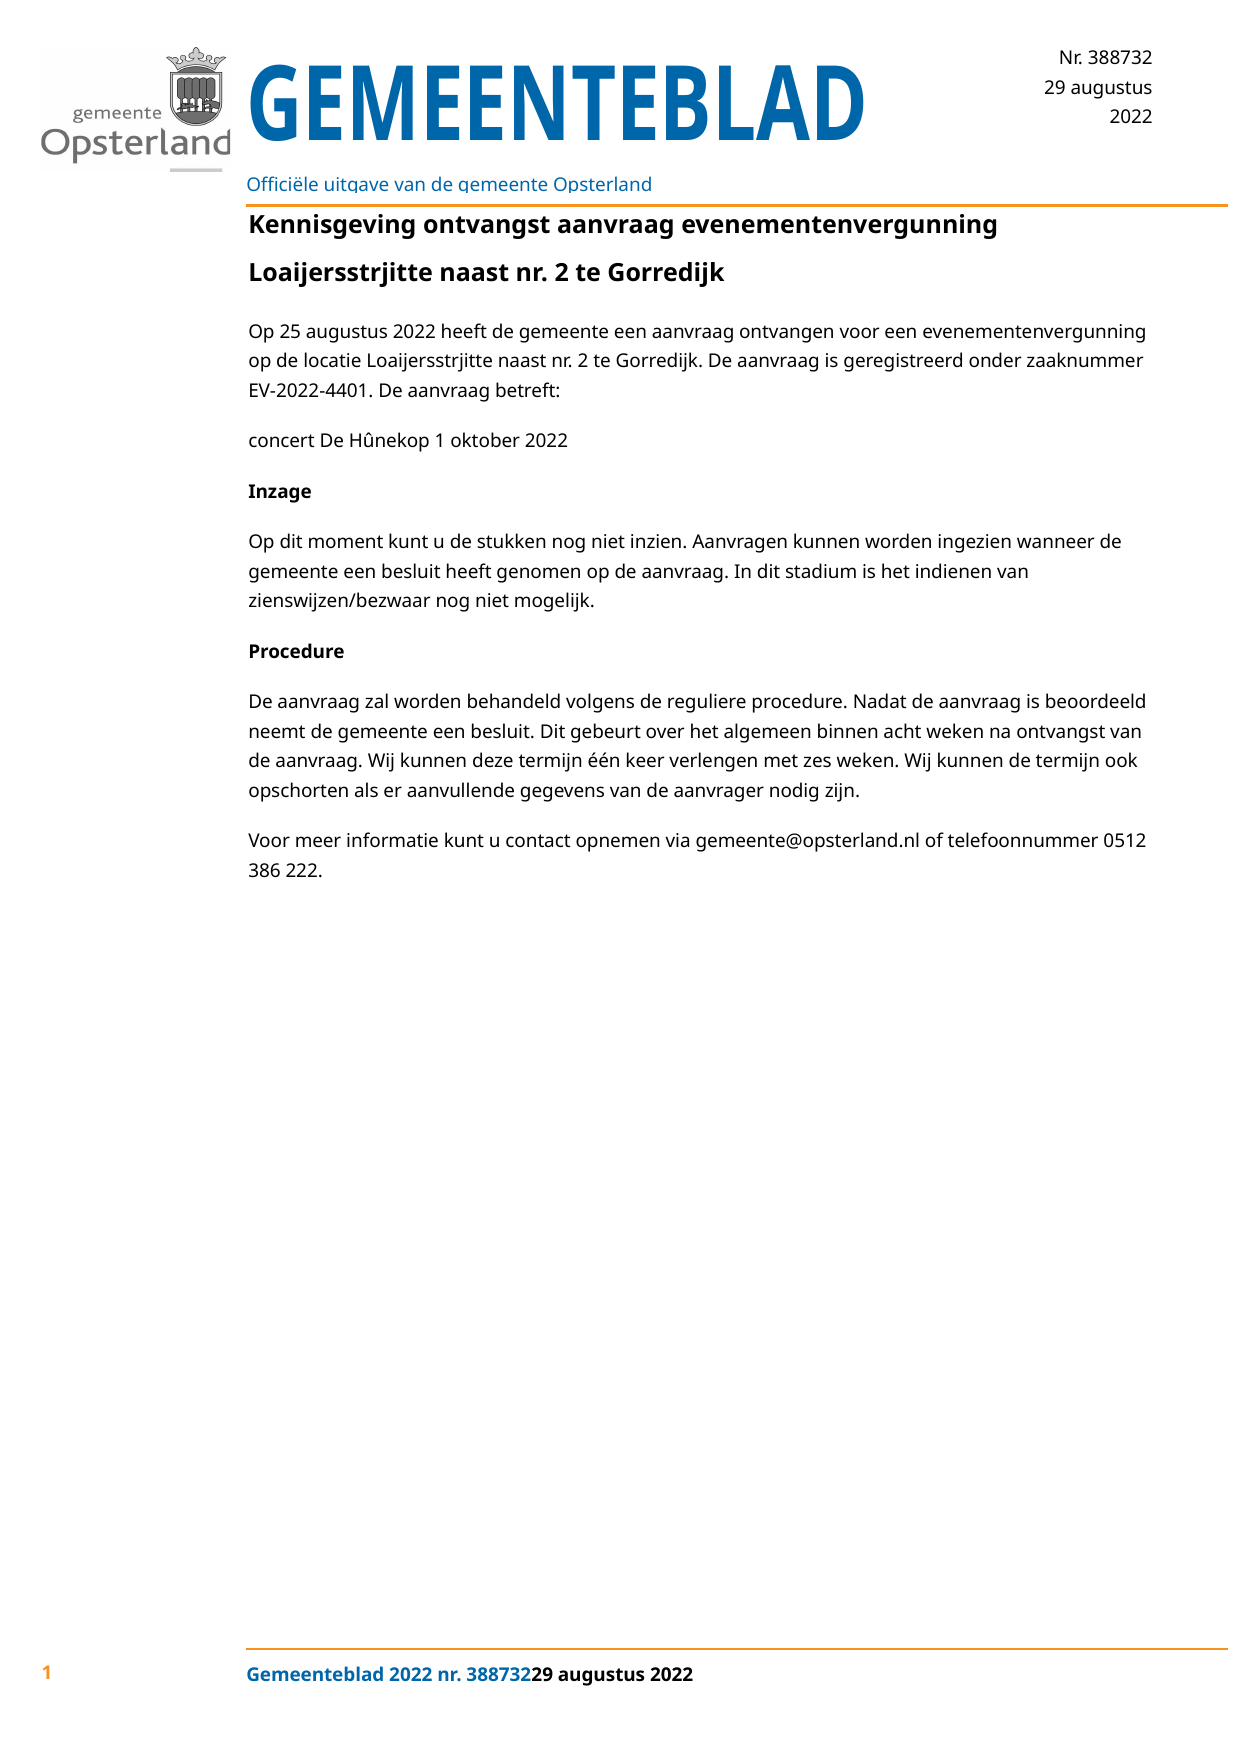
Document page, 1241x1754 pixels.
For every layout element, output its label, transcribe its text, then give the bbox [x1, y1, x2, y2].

text concert De Hûnekop 1 oktober 2022 [248, 427, 1152, 453]
picture [41, 47, 231, 172]
text Inzage [248, 478, 1152, 504]
text Kennisgeving ontvangst aanvraag evenementenvergunning Loaijersstrjitte naast nr. 2 te Gorredijk [248, 207, 1152, 288]
text Voor meer informatie kunt u contact opnemen via gemeente@opsterland.nl of telefoonnummer 0512 386 222. [248, 827, 1152, 883]
text Procedure [248, 638, 1152, 664]
text De aanvraag zal worden behandeld volgens de reguliere procedure. Nadat de aanvraag is beoordeeld neemt de gemeente een besluit. Dit gebeurt over het algemeen binnen acht weken na ontvangst van de aanvraag. Wij kunnen deze termijn één keer verlengen met zes weken. Wij kunnen de termijn ook opschorten als er aanvullende gegevens van de aanvrager nodig zijn. [248, 688, 1152, 803]
text Op 25 augustus 2022 heeft de gemeente een aanvraag ontvangen voor een evenementenvergunning op de locatie Loaijersstrjitte naast nr. 2 te Gorredijk. De aanvraag is geregistreerd onder zaaknummer EV-2022-4401. De aanvraag betreft: [248, 318, 1152, 403]
text Op dit moment kunt u de stukken nog niet inzien. Aanvragen kunnen worden ingezien wanneer de gemeente een besluit heeft genomen op de aanvraag. In dit stadium is het indienen van zienswijzen/bezwaar nog niet mogelijk. [248, 528, 1152, 613]
